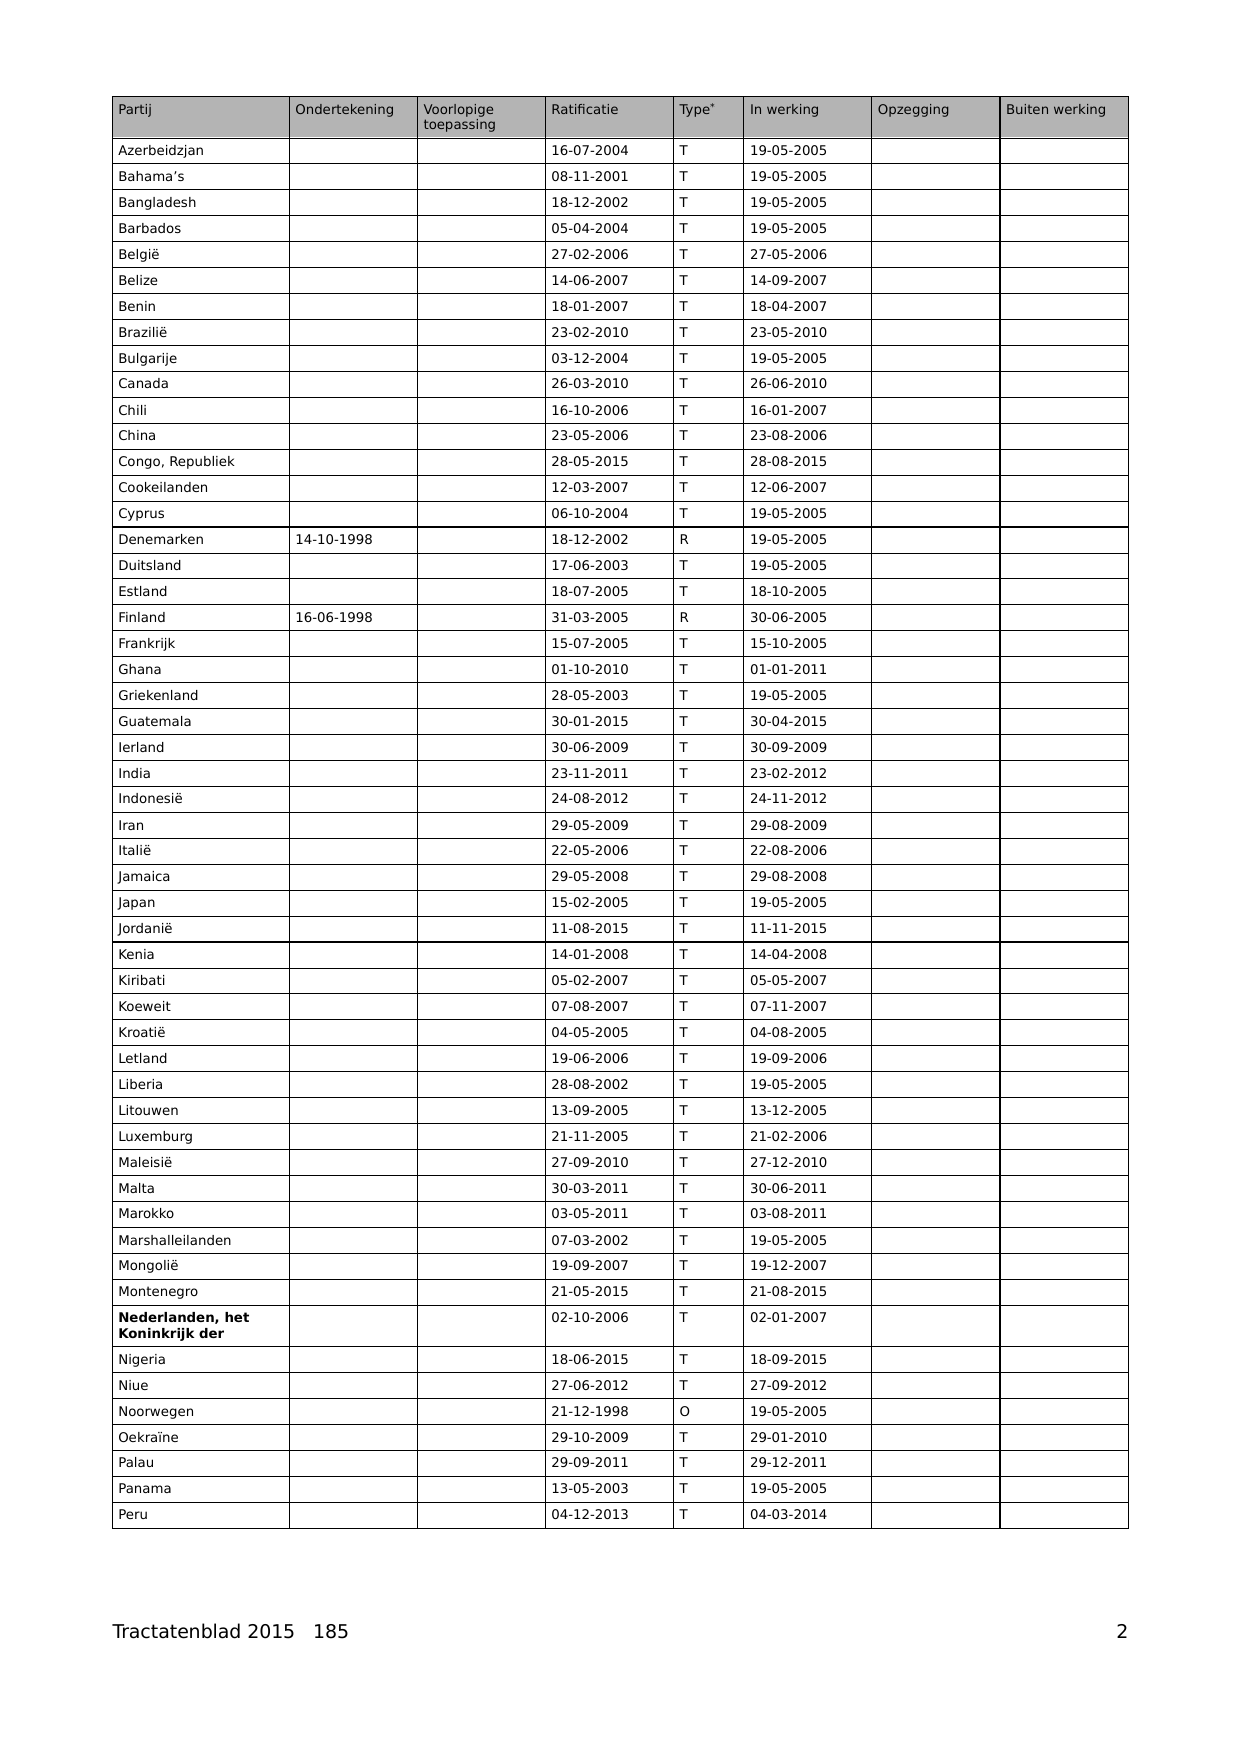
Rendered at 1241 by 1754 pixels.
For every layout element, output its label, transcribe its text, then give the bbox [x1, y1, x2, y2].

table_cell [418, 450, 545, 474]
table_cell 28-08-2002 [546, 1072, 673, 1097]
table_cell T [674, 1150, 743, 1175]
table_cell [418, 605, 545, 630]
table_cell 04-08-2005 [744, 1020, 871, 1045]
table_cell 29-08-2009 [744, 813, 871, 838]
table_cell T [674, 1020, 743, 1045]
table_cell Chili [113, 398, 289, 423]
table_cell [872, 813, 999, 838]
table_cell [1001, 1176, 1128, 1201]
table_cell Benin [113, 294, 289, 319]
table_cell 14-10-1998 [290, 528, 417, 552]
table_cell 18-04-2007 [744, 294, 871, 319]
table_cell Marshalleilanden [113, 1228, 289, 1253]
table_cell [1001, 1451, 1128, 1476]
table_cell [290, 943, 417, 967]
table_cell T [674, 1202, 743, 1227]
table_cell Italië [113, 839, 289, 864]
table_cell Canada [113, 372, 289, 397]
table_cell 08-11-2001 [546, 164, 673, 189]
table_cell 24-11-2012 [744, 787, 871, 812]
table_cell [290, 761, 417, 786]
table_cell [290, 891, 417, 916]
table_cell 21-05-2015 [546, 1280, 673, 1304]
table_cell [1001, 372, 1128, 397]
table_cell Frankrijk [113, 631, 289, 656]
table_cell [418, 1477, 545, 1502]
table_cell 14-09-2007 [744, 268, 871, 293]
table_cell 01-01-2011 [744, 657, 871, 682]
table_cell [418, 372, 545, 397]
table_cell [1001, 943, 1128, 967]
table_cell [872, 891, 999, 916]
table_cell 16-10-2006 [546, 398, 673, 423]
table_cell [290, 709, 417, 734]
table_cell [290, 242, 417, 267]
table_cell T [674, 1254, 743, 1279]
table_cell [418, 761, 545, 786]
table_cell 30-06-2009 [546, 735, 673, 760]
table_cell [872, 943, 999, 967]
table_cell 19-09-2007 [546, 1254, 673, 1279]
table_cell [418, 164, 545, 189]
table_cell Kenia [113, 943, 289, 967]
table_cell Bulgarije [113, 346, 289, 371]
table_cell [872, 787, 999, 812]
table_cell [418, 994, 545, 1019]
table_cell 19-05-2005 [744, 891, 871, 916]
table_cell [418, 1254, 545, 1279]
table_cell 12-06-2007 [744, 476, 871, 501]
table_cell [872, 190, 999, 215]
table_cell [290, 1046, 417, 1071]
table_cell [418, 1451, 545, 1476]
table_cell Marokko [113, 1202, 289, 1227]
table_cell [872, 683, 999, 708]
table_cell [1001, 216, 1128, 241]
table_cell 18-07-2005 [546, 579, 673, 604]
table_cell [872, 631, 999, 656]
table_cell [290, 1280, 417, 1304]
table_cell Bangladesh [113, 190, 289, 215]
table_cell 18-12-2002 [546, 528, 673, 552]
table_cell Nederlanden, het Koninkrijk der [113, 1306, 289, 1346]
table_cell 05-02-2007 [546, 969, 673, 993]
table_cell 21-02-2006 [744, 1124, 871, 1149]
table_cell 19-05-2005 [744, 1477, 871, 1502]
table_cell [1001, 1020, 1128, 1045]
table_cell [1001, 1280, 1128, 1304]
table_cell T [674, 1503, 743, 1528]
table_cell Nigeria [113, 1347, 289, 1372]
table_cell [872, 1150, 999, 1175]
table_cell [290, 787, 417, 812]
table_cell 15-07-2005 [546, 631, 673, 656]
table_cell [872, 216, 999, 241]
table_cell Iran [113, 813, 289, 838]
table_cell T [674, 1451, 743, 1476]
table_cell [290, 994, 417, 1019]
table_cell Azerbeidzjan [113, 139, 289, 163]
table_cell [1001, 450, 1128, 474]
table_cell [1001, 761, 1128, 786]
table_cell [418, 1425, 545, 1450]
table_cell Japan [113, 891, 289, 916]
table_cell [290, 554, 417, 578]
table_cell [290, 424, 417, 449]
table_cell Cyprus [113, 502, 289, 526]
table_cell [872, 528, 999, 552]
table_cell [418, 1020, 545, 1045]
table_cell T [674, 554, 743, 578]
table_cell Jamaica [113, 865, 289, 889]
table_cell [418, 320, 545, 345]
table_cell 29-05-2008 [546, 865, 673, 889]
table_cell [290, 164, 417, 189]
table_cell T [674, 683, 743, 708]
table_cell [290, 1425, 417, 1450]
table_cell 07-11-2007 [744, 994, 871, 1019]
table_header Partij [113, 97, 289, 137]
table_cell [1001, 476, 1128, 501]
table_cell [290, 917, 417, 941]
table_cell [418, 839, 545, 864]
table_cell 18-06-2015 [546, 1347, 673, 1372]
table_cell 19-05-2005 [744, 554, 871, 578]
table_cell [872, 268, 999, 293]
table_cell T [674, 1124, 743, 1149]
table_cell [1001, 579, 1128, 604]
table_header Ratificatie [546, 97, 673, 137]
table_cell 29-10-2009 [546, 1425, 673, 1450]
table_cell T [674, 372, 743, 397]
table_cell [872, 398, 999, 423]
table_cell 04-12-2013 [546, 1503, 673, 1528]
table_cell [290, 1254, 417, 1279]
table_cell [418, 579, 545, 604]
table_cell 19-05-2005 [744, 216, 871, 241]
table_cell [872, 1254, 999, 1279]
table_cell [418, 1347, 545, 1372]
table_cell 19-05-2005 [744, 502, 871, 526]
table_cell 30-09-2009 [744, 735, 871, 760]
table_cell 29-01-2010 [744, 1425, 871, 1450]
table_cell [418, 476, 545, 501]
table_cell T [674, 917, 743, 941]
table_cell [418, 657, 545, 682]
table_cell 27-09-2010 [546, 1150, 673, 1175]
table_cell [872, 579, 999, 604]
table_cell [290, 1373, 417, 1398]
table_cell [418, 424, 545, 449]
table_cell T [674, 891, 743, 916]
table_cell [1001, 1503, 1128, 1528]
table_cell [290, 1202, 417, 1227]
table_cell 18-12-2002 [546, 190, 673, 215]
table_cell [872, 1072, 999, 1097]
table_cell [872, 346, 999, 371]
table_cell [418, 1124, 545, 1149]
table_cell [872, 1477, 999, 1502]
table_cell [1001, 969, 1128, 993]
table_cell [418, 346, 545, 371]
table_cell [290, 190, 417, 215]
table_cell 16-06-1998 [290, 605, 417, 630]
table_cell 19-05-2005 [744, 683, 871, 708]
table_cell 30-03-2011 [546, 1176, 673, 1201]
table_cell 07-03-2002 [546, 1228, 673, 1253]
table_cell [290, 579, 417, 604]
table_cell T [674, 735, 743, 760]
table_cell [290, 735, 417, 760]
table_cell [290, 476, 417, 501]
table_cell [290, 1150, 417, 1175]
table_cell 30-06-2011 [744, 1176, 871, 1201]
table_cell R [674, 528, 743, 552]
table_cell 13-12-2005 [744, 1098, 871, 1123]
table_cell 05-04-2004 [546, 216, 673, 241]
table_cell Griekenland [113, 683, 289, 708]
table_cell Liberia [113, 1072, 289, 1097]
table_cell [290, 1176, 417, 1201]
table_cell Peru [113, 1503, 289, 1528]
table_cell [418, 1228, 545, 1253]
table_cell [1001, 398, 1128, 423]
table_cell [1001, 139, 1128, 163]
table_cell [418, 554, 545, 578]
table_cell [1001, 320, 1128, 345]
table_cell 19-05-2005 [744, 1072, 871, 1097]
table_cell [290, 631, 417, 656]
table_cell [872, 1176, 999, 1201]
table_cell [1001, 1072, 1128, 1097]
table_cell [872, 1046, 999, 1071]
table_cell [872, 1503, 999, 1528]
table_cell [290, 1477, 417, 1502]
table_cell [872, 476, 999, 501]
table_cell [872, 1425, 999, 1450]
table_cell [1001, 554, 1128, 578]
table_cell [418, 1503, 545, 1528]
table_cell [1001, 1347, 1128, 1372]
table_cell [872, 735, 999, 760]
table_cell 01-10-2010 [546, 657, 673, 682]
table_cell [1001, 1399, 1128, 1424]
table_cell [418, 969, 545, 993]
table_cell [1001, 1425, 1128, 1450]
table_cell 28-08-2015 [744, 450, 871, 474]
table_cell Luxemburg [113, 1124, 289, 1149]
table_cell [418, 1046, 545, 1071]
table_cell 30-01-2015 [546, 709, 673, 734]
table_cell Montenegro [113, 1280, 289, 1304]
table_cell [418, 268, 545, 293]
table_cell 13-09-2005 [546, 1098, 673, 1123]
table_cell 15-02-2005 [546, 891, 673, 916]
table_cell 23-05-2010 [744, 320, 871, 345]
table_cell T [674, 657, 743, 682]
table_cell Letland [113, 1046, 289, 1071]
table_cell [1001, 1477, 1128, 1502]
table_header Buiten werking [1001, 97, 1128, 137]
table_cell 19-05-2005 [744, 1228, 871, 1253]
table_cell 14-01-2008 [546, 943, 673, 967]
table_cell [290, 1503, 417, 1528]
table_header Voorlopige toepassing [418, 97, 545, 137]
table_cell 04-05-2005 [546, 1020, 673, 1045]
table_cell 19-05-2005 [744, 190, 871, 215]
table_cell 27-09-2012 [744, 1373, 871, 1398]
table_cell [418, 735, 545, 760]
table_cell [290, 1020, 417, 1045]
table_cell [1001, 242, 1128, 267]
table_cell [290, 865, 417, 889]
table_cell [418, 943, 545, 967]
table_cell T [674, 502, 743, 526]
table_cell [872, 450, 999, 474]
table_cell [1001, 1150, 1128, 1175]
table_cell [872, 320, 999, 345]
table_cell T [674, 865, 743, 889]
table_cell [418, 190, 545, 215]
table_cell [1001, 813, 1128, 838]
table_cell [418, 865, 545, 889]
table_cell [290, 346, 417, 371]
table_cell Maleisië [113, 1150, 289, 1175]
table_cell 19-05-2005 [744, 528, 871, 552]
table_cell [872, 917, 999, 941]
table_cell T [674, 943, 743, 967]
table_cell [1001, 1124, 1128, 1149]
table_cell T [674, 1228, 743, 1253]
table_cell Ghana [113, 657, 289, 682]
table_cell [1001, 346, 1128, 371]
table_cell [872, 1098, 999, 1123]
table_cell 23-11-2011 [546, 761, 673, 786]
table_cell [418, 1202, 545, 1227]
table_cell Panama [113, 1477, 289, 1502]
table_cell T [674, 813, 743, 838]
table_cell [1001, 1254, 1128, 1279]
table_cell 28-05-2003 [546, 683, 673, 708]
table_cell T [674, 579, 743, 604]
table_cell [872, 1202, 999, 1227]
table_cell 16-07-2004 [546, 139, 673, 163]
table_cell [872, 1228, 999, 1253]
table_cell [872, 502, 999, 526]
table_cell [290, 1124, 417, 1149]
table_cell 19-05-2005 [744, 164, 871, 189]
table_cell [1001, 631, 1128, 656]
table_cell R [674, 605, 743, 630]
table_cell [418, 528, 545, 552]
table_cell [418, 891, 545, 916]
table_cell 05-05-2007 [744, 969, 871, 993]
table_cell [1001, 190, 1128, 215]
table_cell T [674, 1280, 743, 1304]
table_cell [1001, 1098, 1128, 1123]
table_cell [290, 1451, 417, 1476]
table_cell [872, 1347, 999, 1372]
table_cell [290, 1228, 417, 1253]
table_cell T [674, 320, 743, 345]
table_cell 03-08-2011 [744, 1202, 871, 1227]
table_cell [1001, 787, 1128, 812]
table_cell [418, 294, 545, 319]
table_cell [872, 605, 999, 630]
table_cell [872, 1451, 999, 1476]
table_cell [418, 813, 545, 838]
table_header In werking [744, 97, 871, 137]
table_cell 29-09-2011 [546, 1451, 673, 1476]
table_cell [290, 839, 417, 864]
table_cell 16-01-2007 [744, 398, 871, 423]
table_cell [1001, 1046, 1128, 1071]
table_cell T [674, 190, 743, 215]
table_cell [290, 450, 417, 474]
table_cell [1001, 865, 1128, 889]
table_cell T [674, 761, 743, 786]
table_cell [872, 839, 999, 864]
table_header Opzegging [872, 97, 999, 137]
table_cell [290, 398, 417, 423]
table_cell [418, 1098, 545, 1123]
table_cell Mongolië [113, 1254, 289, 1279]
table_cell O [674, 1399, 743, 1424]
table_cell [290, 1306, 417, 1346]
table_cell [872, 242, 999, 267]
table_cell T [674, 1098, 743, 1123]
table_cell [872, 969, 999, 993]
table_cell [290, 372, 417, 397]
table_cell 26-06-2010 [744, 372, 871, 397]
table_cell 18-10-2005 [744, 579, 871, 604]
table_cell 23-08-2006 [744, 424, 871, 449]
table_cell [418, 631, 545, 656]
table_header Ondertekening [290, 97, 417, 137]
table_cell [290, 502, 417, 526]
table_cell [872, 1020, 999, 1045]
table_cell Finland [113, 605, 289, 630]
table_cell Denemarken [113, 528, 289, 552]
table_cell 12-03-2007 [546, 476, 673, 501]
table_cell Kiribati [113, 969, 289, 993]
table_cell 21-12-1998 [546, 1399, 673, 1424]
table_cell T [674, 709, 743, 734]
table_cell Duitsland [113, 554, 289, 578]
table_cell T [674, 139, 743, 163]
table_cell [872, 865, 999, 889]
table_cell [1001, 1373, 1128, 1398]
table_cell [290, 294, 417, 319]
table_cell [290, 320, 417, 345]
table_cell T [674, 1176, 743, 1201]
table_cell 23-02-2010 [546, 320, 673, 345]
table_cell [872, 657, 999, 682]
table_cell [290, 683, 417, 708]
table_cell [872, 761, 999, 786]
table_cell België [113, 242, 289, 267]
table_cell 29-12-2011 [744, 1451, 871, 1476]
table_cell [290, 268, 417, 293]
table_cell [1001, 528, 1128, 552]
table_cell [418, 216, 545, 241]
table_cell [418, 683, 545, 708]
table_cell [418, 1072, 545, 1097]
table_cell [1001, 683, 1128, 708]
table_cell [418, 917, 545, 941]
table_cell [1001, 424, 1128, 449]
table_cell 19-05-2005 [744, 346, 871, 371]
table_cell T [674, 1306, 743, 1346]
table_cell [1001, 709, 1128, 734]
table_cell Jordanië [113, 917, 289, 941]
table_cell 31-03-2005 [546, 605, 673, 630]
table_cell 26-03-2010 [546, 372, 673, 397]
table_cell Guatemala [113, 709, 289, 734]
table_cell [290, 657, 417, 682]
table_cell [290, 1399, 417, 1424]
table_cell [290, 139, 417, 163]
table_cell [1001, 268, 1128, 293]
table_cell 30-06-2005 [744, 605, 871, 630]
table_cell T [674, 1477, 743, 1502]
table_cell 23-02-2012 [744, 761, 871, 786]
table_cell 21-08-2015 [744, 1280, 871, 1304]
table_cell 03-12-2004 [546, 346, 673, 371]
table_cell [418, 1150, 545, 1175]
table_cell 22-05-2006 [546, 839, 673, 864]
table_cell T [674, 994, 743, 1019]
table_cell T [674, 787, 743, 812]
table_cell Malta [113, 1176, 289, 1201]
table_cell 11-08-2015 [546, 917, 673, 941]
table_cell 27-05-2006 [744, 242, 871, 267]
table_cell T [674, 268, 743, 293]
table_cell Brazilië [113, 320, 289, 345]
table_cell [1001, 917, 1128, 941]
table_cell 29-08-2008 [744, 865, 871, 889]
table_cell T [674, 969, 743, 993]
table_cell 23-05-2006 [546, 424, 673, 449]
table_cell 17-06-2003 [546, 554, 673, 578]
table_cell [872, 1373, 999, 1398]
table_cell [290, 969, 417, 993]
table_cell T [674, 216, 743, 241]
table_cell [1001, 1202, 1128, 1227]
table_cell T [674, 1046, 743, 1071]
table_cell 07-08-2007 [546, 994, 673, 1019]
table_cell [872, 994, 999, 1019]
table_cell 15-10-2005 [744, 631, 871, 656]
table_cell [1001, 1228, 1128, 1253]
table_cell T [674, 294, 743, 319]
table_cell Belize [113, 268, 289, 293]
table_cell 11-11-2015 [744, 917, 871, 941]
table_cell Cookeilanden [113, 476, 289, 501]
table_cell [872, 164, 999, 189]
table_cell 27-06-2012 [546, 1373, 673, 1398]
table_cell Litouwen [113, 1098, 289, 1123]
table_cell 04-03-2014 [744, 1503, 871, 1528]
table_cell 06-10-2004 [546, 502, 673, 526]
table_cell [872, 372, 999, 397]
table_cell T [674, 398, 743, 423]
table_cell 27-02-2006 [546, 242, 673, 267]
table_cell 19-06-2006 [546, 1046, 673, 1071]
table_cell T [674, 1072, 743, 1097]
table_cell 30-04-2015 [744, 709, 871, 734]
table_cell [290, 1098, 417, 1123]
table_cell [872, 1306, 999, 1346]
table_cell [418, 242, 545, 267]
table_cell Oekraïne [113, 1425, 289, 1450]
table_cell [418, 709, 545, 734]
table_cell Congo, Republiek [113, 450, 289, 474]
table_cell [290, 216, 417, 241]
table_cell [418, 787, 545, 812]
table_cell [872, 139, 999, 163]
table_cell [1001, 605, 1128, 630]
table_cell [872, 554, 999, 578]
table_cell Noorwegen [113, 1399, 289, 1424]
table_cell Palau [113, 1451, 289, 1476]
table_cell [872, 1399, 999, 1424]
table_cell 18-01-2007 [546, 294, 673, 319]
table_cell [1001, 735, 1128, 760]
table_cell T [674, 476, 743, 501]
table_cell [418, 398, 545, 423]
table_cell [1001, 502, 1128, 526]
table_cell [418, 502, 545, 526]
table_cell [418, 139, 545, 163]
table_cell [872, 1280, 999, 1304]
table_cell 02-10-2006 [546, 1306, 673, 1346]
table_cell 29-05-2009 [546, 813, 673, 838]
table_cell [418, 1373, 545, 1398]
table_cell [290, 1347, 417, 1372]
table_cell Barbados [113, 216, 289, 241]
table_cell 28-05-2015 [546, 450, 673, 474]
table_cell Indonesië [113, 787, 289, 812]
table_cell [418, 1280, 545, 1304]
table_cell 18-09-2015 [744, 1347, 871, 1372]
table_cell 21-11-2005 [546, 1124, 673, 1149]
table_cell [872, 1124, 999, 1149]
table_cell 27-12-2010 [744, 1150, 871, 1175]
table_cell India [113, 761, 289, 786]
table_cell T [674, 1425, 743, 1450]
table_cell [418, 1176, 545, 1201]
table_cell Bahama’s [113, 164, 289, 189]
table_cell T [674, 839, 743, 864]
table_cell [1001, 1306, 1128, 1346]
table_cell 03-05-2011 [546, 1202, 673, 1227]
table_cell 22-08-2006 [744, 839, 871, 864]
table_header Type* [674, 97, 743, 137]
table_cell T [674, 1347, 743, 1372]
table_cell T [674, 450, 743, 474]
table_cell [1001, 164, 1128, 189]
table_cell [290, 813, 417, 838]
table_cell 13-05-2003 [546, 1477, 673, 1502]
table_cell T [674, 242, 743, 267]
table_cell [418, 1306, 545, 1346]
table_cell 02-01-2007 [744, 1306, 871, 1346]
table_cell [872, 294, 999, 319]
table_cell Estland [113, 579, 289, 604]
table_cell [1001, 994, 1128, 1019]
table_cell Koeweit [113, 994, 289, 1019]
table_cell T [674, 424, 743, 449]
table_cell 14-04-2008 [744, 943, 871, 967]
table_cell [1001, 891, 1128, 916]
table_cell 19-05-2005 [744, 139, 871, 163]
table_cell 24-08-2012 [546, 787, 673, 812]
table_cell [418, 1399, 545, 1424]
table_cell Niue [113, 1373, 289, 1398]
table_cell [872, 424, 999, 449]
table_cell China [113, 424, 289, 449]
table_cell [1001, 839, 1128, 864]
table_cell T [674, 631, 743, 656]
table_cell [1001, 294, 1128, 319]
table_cell [290, 1072, 417, 1097]
table_cell Kroatië [113, 1020, 289, 1045]
table_cell Ierland [113, 735, 289, 760]
table_cell T [674, 1373, 743, 1398]
table_cell 19-09-2006 [744, 1046, 871, 1071]
table_cell [1001, 657, 1128, 682]
table_cell T [674, 346, 743, 371]
table_cell 19-12-2007 [744, 1254, 871, 1279]
table_cell T [674, 164, 743, 189]
table_cell 19-05-2005 [744, 1399, 871, 1424]
table_cell 14-06-2007 [546, 268, 673, 293]
table_cell [872, 709, 999, 734]
